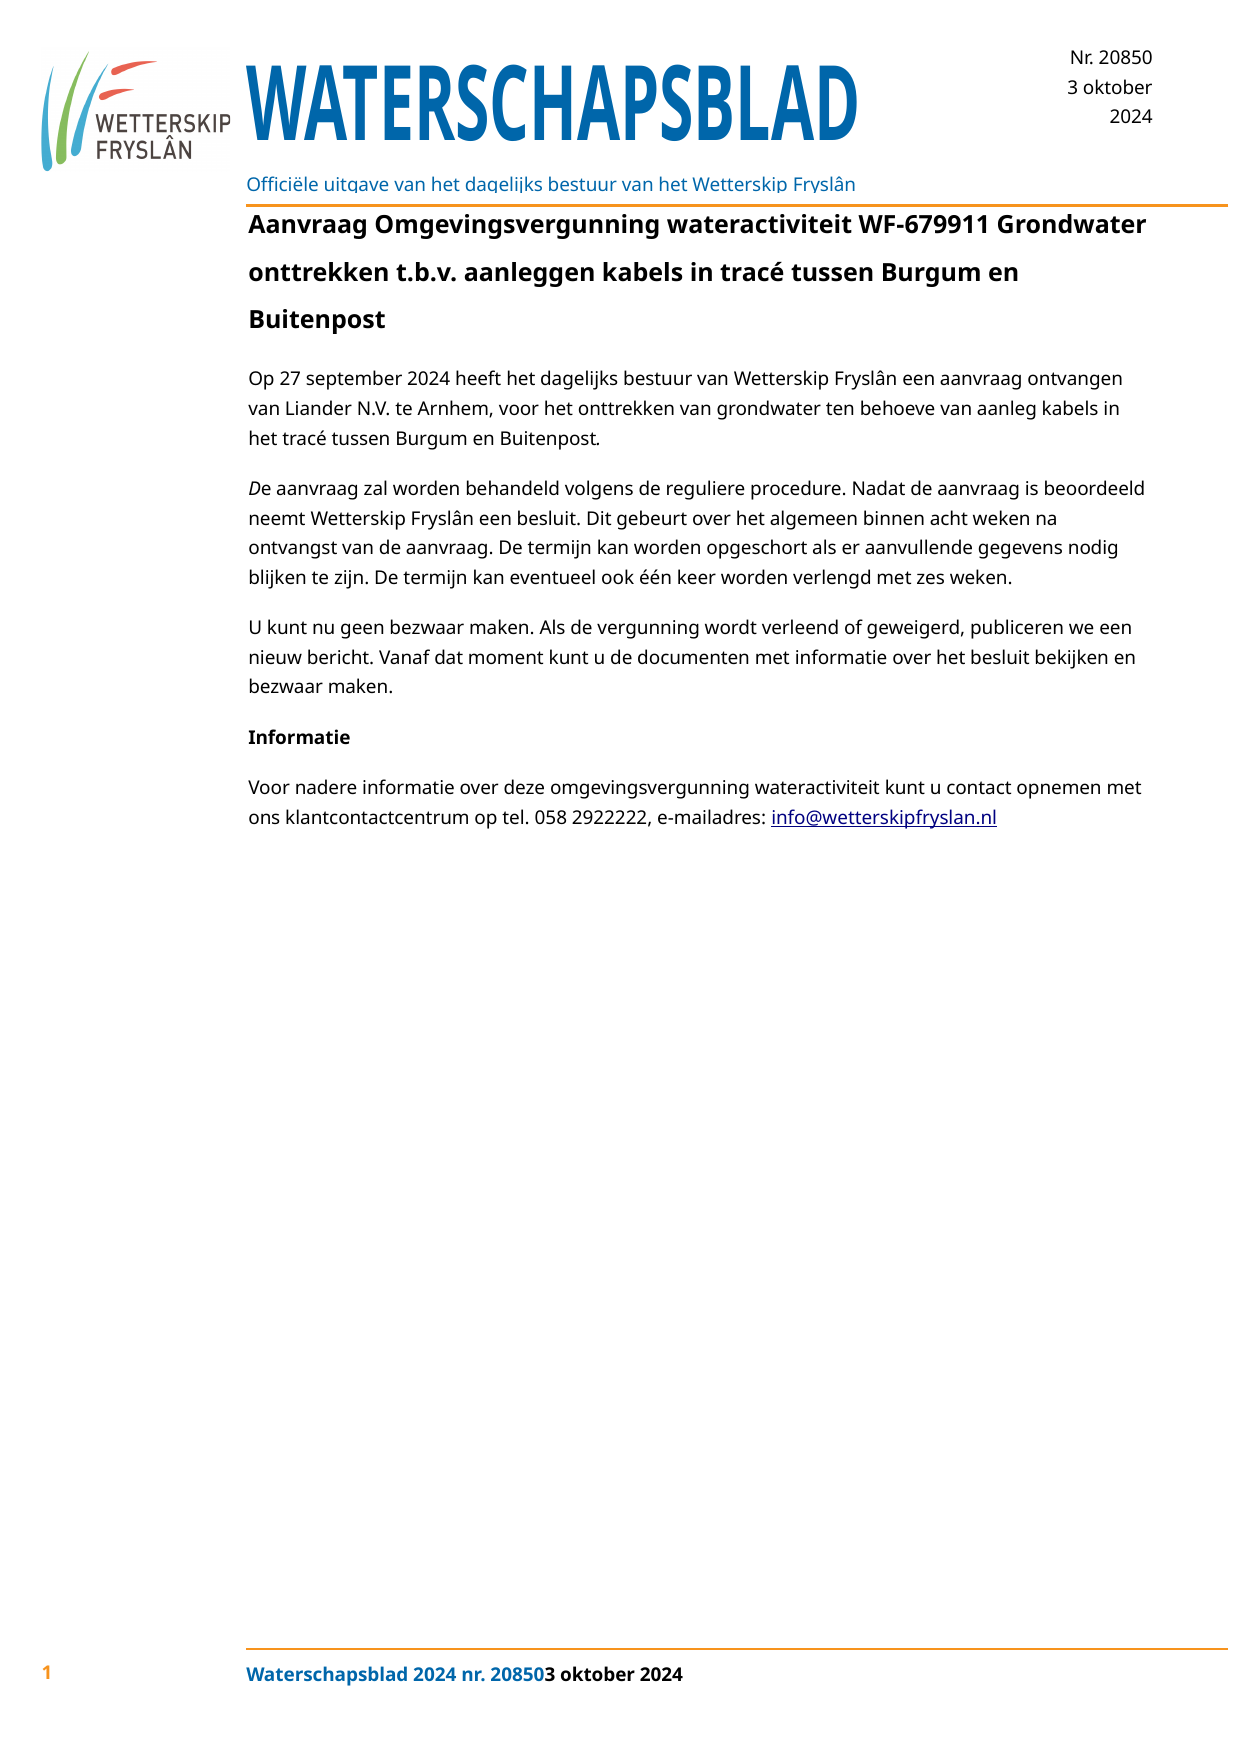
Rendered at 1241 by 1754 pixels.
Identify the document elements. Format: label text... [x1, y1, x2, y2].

text Aanvraag Omgevingsvergunning wateractiviteit WF-679911 Grondwater onttrekken t.b.v. aanleggen kabels in tracé tussen Burgum en Buitenpost [248, 207, 1152, 336]
picture [41, 47, 231, 172]
text Op 27 september 2024 heeft het dagelijks bestuur van Wetterskip Fryslân een aanvraag ontvangen van Liander N.V. te Arnhem, voor het onttrekken van grondwater ten behoeve van aanleg kabels in het tracé tussen Burgum en Buitenpost. [248, 366, 1152, 450]
text Voor nadere informatie over deze omgevingsvergunning wateractiviteit kunt u contact opnemen met ons klantcontactcentrum op tel. 058 2922222, e-mailadres: info@wetterskipfryslan.nl [248, 774, 1152, 829]
text U kunt nu geen bezwaar maken. Als de vergunning wordt verleend of geweigerd, publiceren we een nieuw bericht. Vanaf dat moment kunt u de documenten met informatie over het besluit bekijken en bezwaar maken. [248, 614, 1152, 699]
text Informatie [248, 724, 1152, 749]
text De aanvraag zal worden behandeld volgens de reguliere procedure. Nadat de aanvraag is beoordeeld neemt Wetterskip Fryslân een besluit. Dit gebeurt over het algemeen binnen acht weken na ontvangst van de aanvraag. De termijn kan worden opgeschort als er aanvullende gegevens nodig blijken te zijn. De termijn kan eventueel ook één keer worden verlengd met zes weken. [248, 475, 1152, 589]
